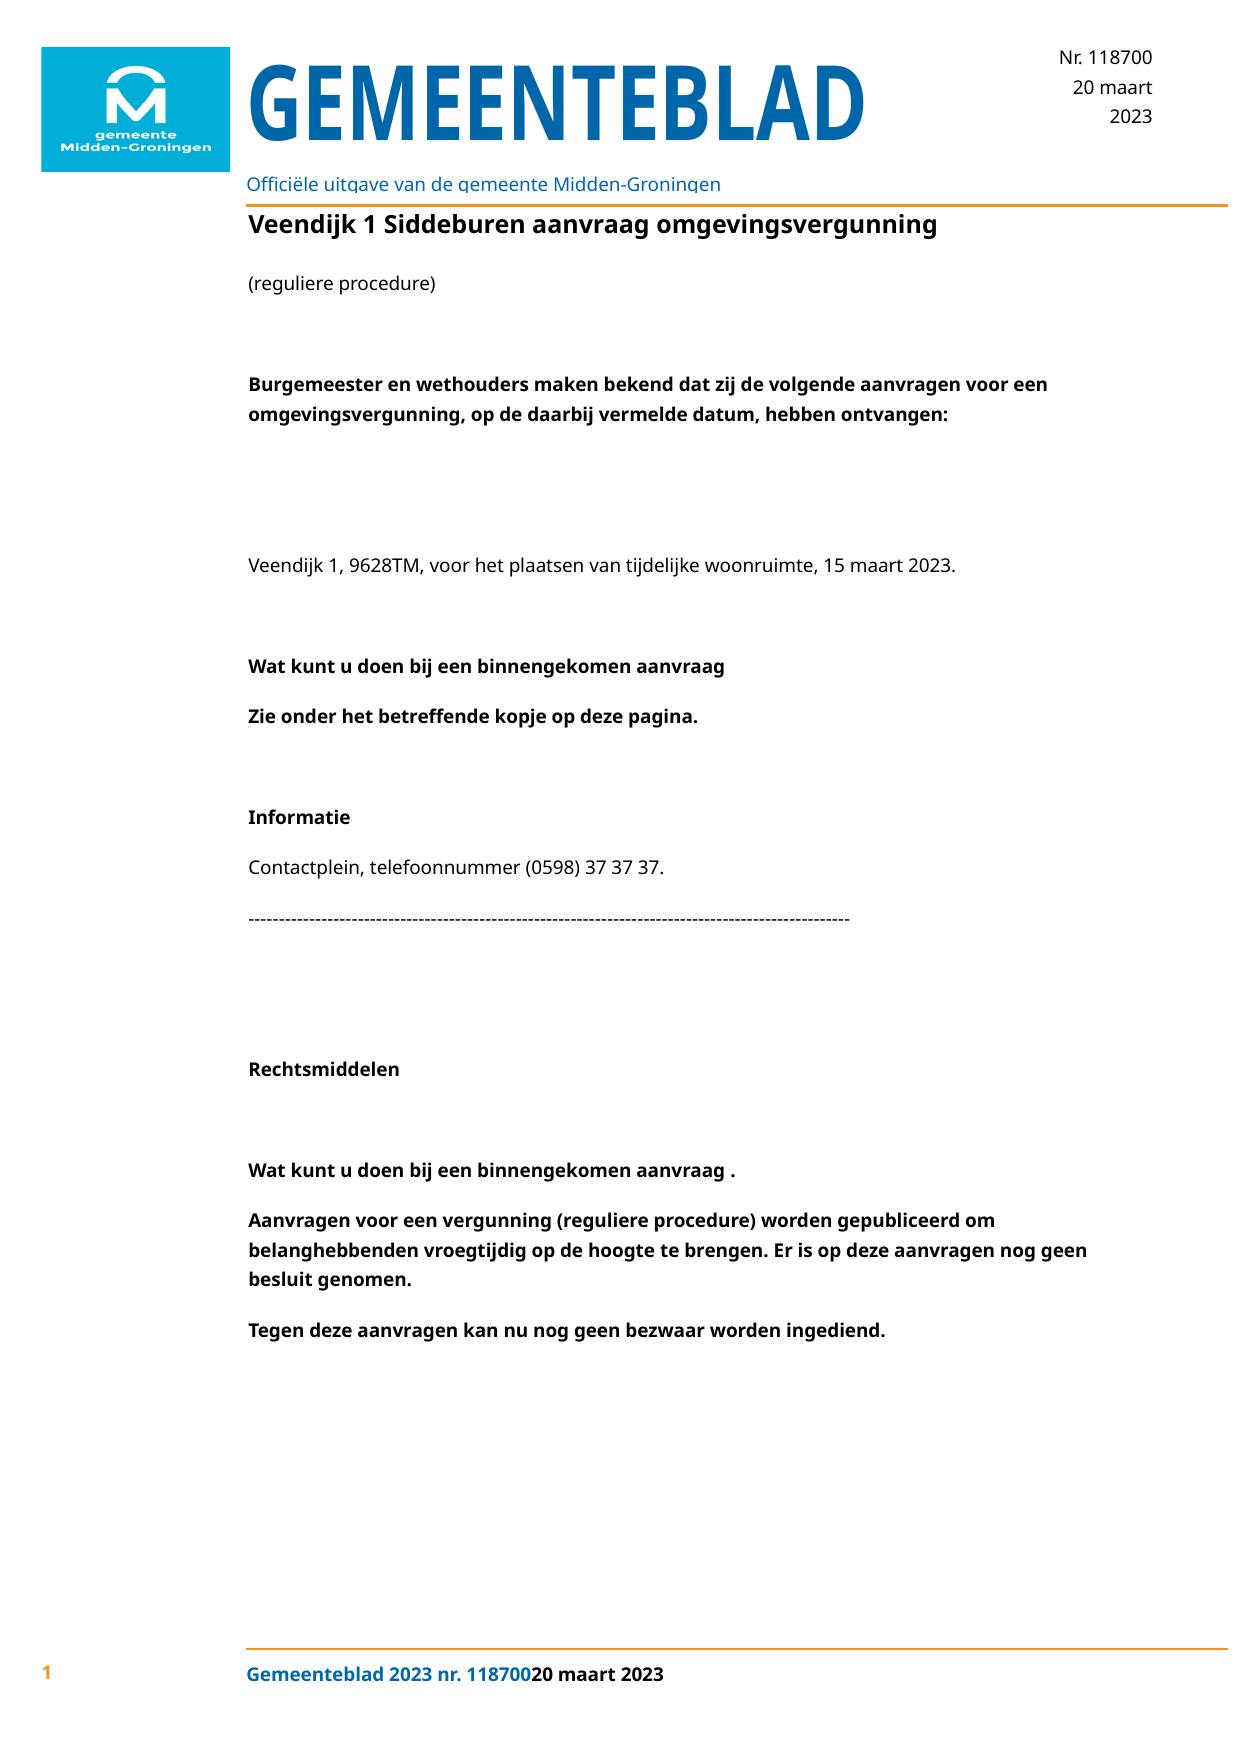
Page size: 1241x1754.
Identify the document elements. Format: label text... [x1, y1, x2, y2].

text Tegen deze aanvragen kan nu nog geen bezwaar worden ingediend. [248, 1317, 1152, 1343]
text Wat kunt u doen bij een binnengekomen aanvraag [248, 653, 1152, 678]
picture [184, 146, 190, 153]
picture [108, 66, 164, 82]
text (reguliere procedure) [248, 270, 1152, 296]
text Zie onder het betreffende kopje op deze pagina. [248, 703, 1152, 729]
text Wat kunt u doen bij een binnengekomen aanvraag . [248, 1157, 1152, 1183]
text Veendijk 1 Siddeburen aanvraag omgevingsvergunning [248, 207, 1152, 241]
text Informatie [248, 804, 1152, 830]
picture [107, 89, 165, 122]
text Burgemeester en wethouders maken bekend dat zij de volgende aanvragen voor een omgevingsvergunning, op de daarbij vermelde datum, hebben ontvangen: [248, 371, 1152, 426]
text Rechtsmiddelen [248, 1056, 1152, 1082]
text Veendijk 1, 9628TM, voor het plaatsen van tijdelijke woonruimte, 15 maart 2023. [248, 552, 1152, 578]
text Aanvragen voor een vergunning (reguliere procedure) worden gepubliceerd om belanghebbenden vroegtijdig op de hoogte te brengen. Er is op deze aanvragen nog geen besluit genomen. [248, 1207, 1152, 1292]
text Contactplein, telefoonnummer (0598) 37 37 37. [248, 854, 1152, 880]
text --------------------------------------------------------------------------------------------------- [248, 905, 1152, 931]
